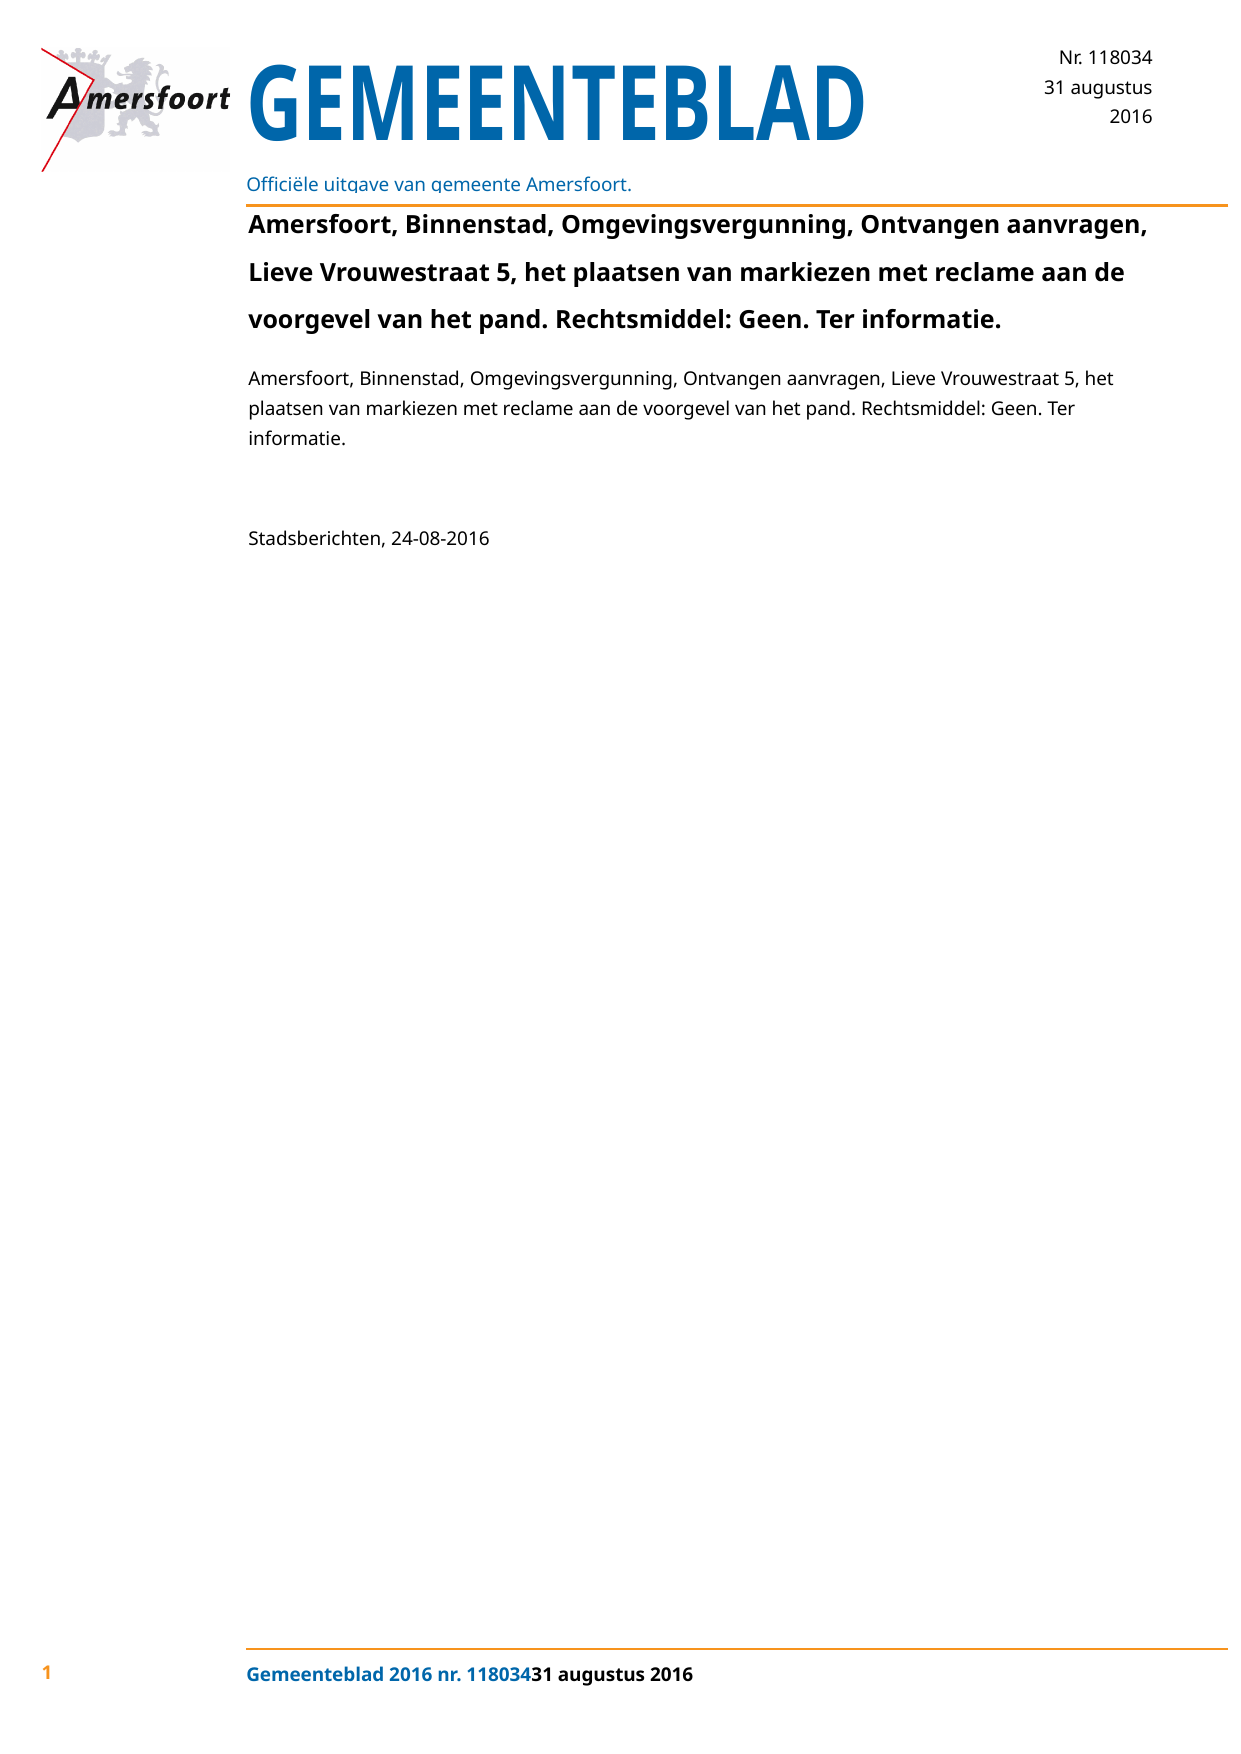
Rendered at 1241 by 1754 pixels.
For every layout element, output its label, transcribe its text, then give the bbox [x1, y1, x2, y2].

text Stadsberichten, 24-08-2016 [248, 526, 1152, 551]
text Amersfoort, Binnenstad, Omgevingsvergunning, Ontvangen aanvragen, Lieve Vrouwestraat 5, het plaatsen van markiezen met reclame aan de voorgevel van het pand. Rechtsmiddel: Geen. Ter informatie. [248, 366, 1152, 450]
text Amersfoort, Binnenstad, Omgevingsvergunning, Ontvangen aanvragen, Lieve Vrouwestraat 5, het plaatsen van markiezen met reclame aan de voorgevel van het pand. Rechtsmiddel: Geen. Ter informatie. [248, 207, 1152, 336]
picture [41, 47, 231, 172]
